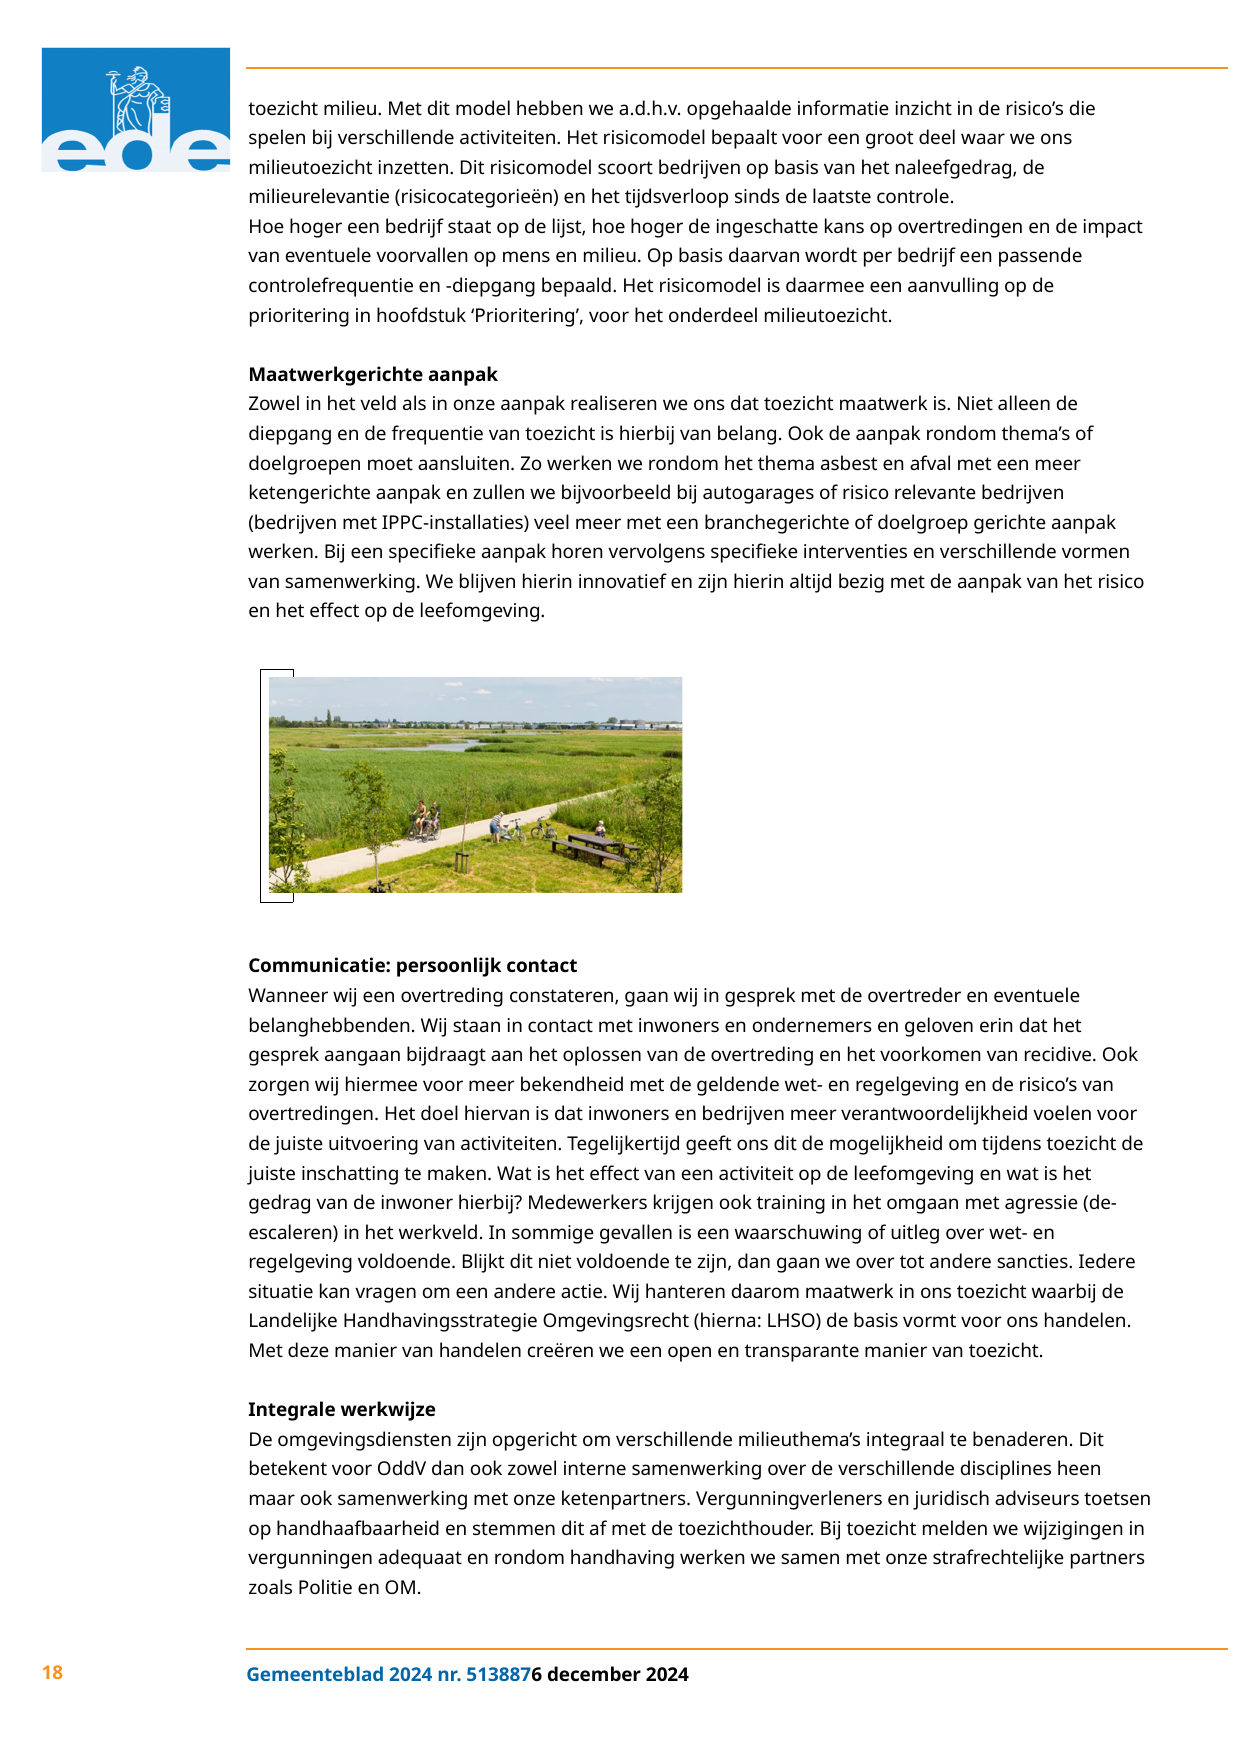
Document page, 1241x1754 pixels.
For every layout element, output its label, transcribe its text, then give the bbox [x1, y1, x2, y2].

picture [268, 677, 683, 893]
text Communicatie: persoonlijk contact [248, 953, 1152, 978]
text De omgevingsdiensten zijn opgericht om verschillende milieuthema’s integraal te benaderen. Dit betekent voor OddV dan ook zowel interne samenwerking over de verschillende disciplines heen maar ook samenwerking met onze ketenpartners. Vergunningverleners en juridisch adviseurs toetsen op handhaafbaarheid en stemmen dit af met de toezichthouder. Bij toezicht melden we wijzigingen in vergunningen adequaat en rondom handhaving werken we samen met onze strafrechtelijke partners zoals Politie en OM. [248, 1426, 1152, 1599]
text toezicht milieu. Met dit model hebben we a.d.h.v. opgehaalde informatie inzicht in de risico’s die spelen bij verschillende activiteiten. Het risicomodel bepaalt voor een groot deel waar we ons milieutoezicht inzetten. Dit risicomodel scoort bedrijven op basis van het naleefgedrag, de milieurelevantie (risicocategorieën) en het tijdsverloop sinds de laatste controle. [248, 95, 1152, 209]
text Zowel in het veld als in onze aanpak realiseren we ons dat toezicht maatwerk is. Niet alleen de diepgang en de frequentie van toezicht is hierbij van belang. Ook de aanpak rondom thema’s of doelgroepen moet aansluiten. Zo werken we rondom het thema asbest en afval met een meer ketengerichte aanpak en zullen we bijvoorbeeld bij autogarages of risico relevante bedrijven (bedrijven met IPPC-installaties) veel meer met een branchegerichte of doelgroep gerichte aanpak werken. Bij een specifieke aanpak horen vervolgens specifieke interventies en verschillende vormen van samenwerking. We blijven hierin innovatief en zijn hierin altijd bezig met de aanpak van het risico en het effect op de leefomgeving. [248, 391, 1152, 623]
text Wanneer wij een overtreding constateren, gaan wij in gesprek met de overtreder en eventuele belanghebbenden. Wij staan in contact met inwoners en ondernemers en geloven erin dat het gesprek aangaan bijdraagt aan het oplossen van de overtreding en het voorkomen van recidive. Ook zorgen wij hiermee voor meer bekendheid met de geldende wet- en regelgeving en de risico’s van overtredingen. Het doel hiervan is dat inwoners en bedrijven meer verantwoordelijkheid voelen voor de juiste uitvoering van activiteiten. Tegelijkertijd geeft ons dit de mogelijkheid om tijdens toezicht de juiste inschatting te maken. Wat is het effect van een activiteit op de leefomgeving en wat is het gedrag van de inwoner hierbij? Medewerkers krijgen ook training in het omgaan met agressie (de-escaleren) in het werkveld. In sommige gevallen is een waarschuwing of uitleg over wet- en regelgeving voldoende. Blijkt dit niet voldoende te zijn, dan gaan we over tot andere sancties. Iedere situatie kan vragen om een andere actie. Wij hanteren daarom maatwerk in ons toezicht waarbij de Landelijke Handhavingsstrategie Omgevingsrecht (hierna: LHSO) de basis vormt voor ons handelen. Met deze manier van handelen creëren we een open en transparante manier van toezicht. [248, 982, 1152, 1363]
text Maatwerkgerichte aanpak [248, 361, 1152, 387]
text Integrale werkwijze [248, 1396, 1152, 1422]
text Hoe hoger een bedrijf staat op de lijst, hoe hoger de ingeschatte kans op overtredingen en de impact van eventuele voorvallen op mens en milieu. Op basis daarvan wordt per bedrijf een passende controlefrequentie en -diepgang bepaald. Het risicomodel is daarmee een aanvulling op de prioritering in hoofdstuk ‘Prioritering’, voor het onderdeel milieutoezicht. [248, 213, 1152, 328]
picture [41, 47, 231, 172]
